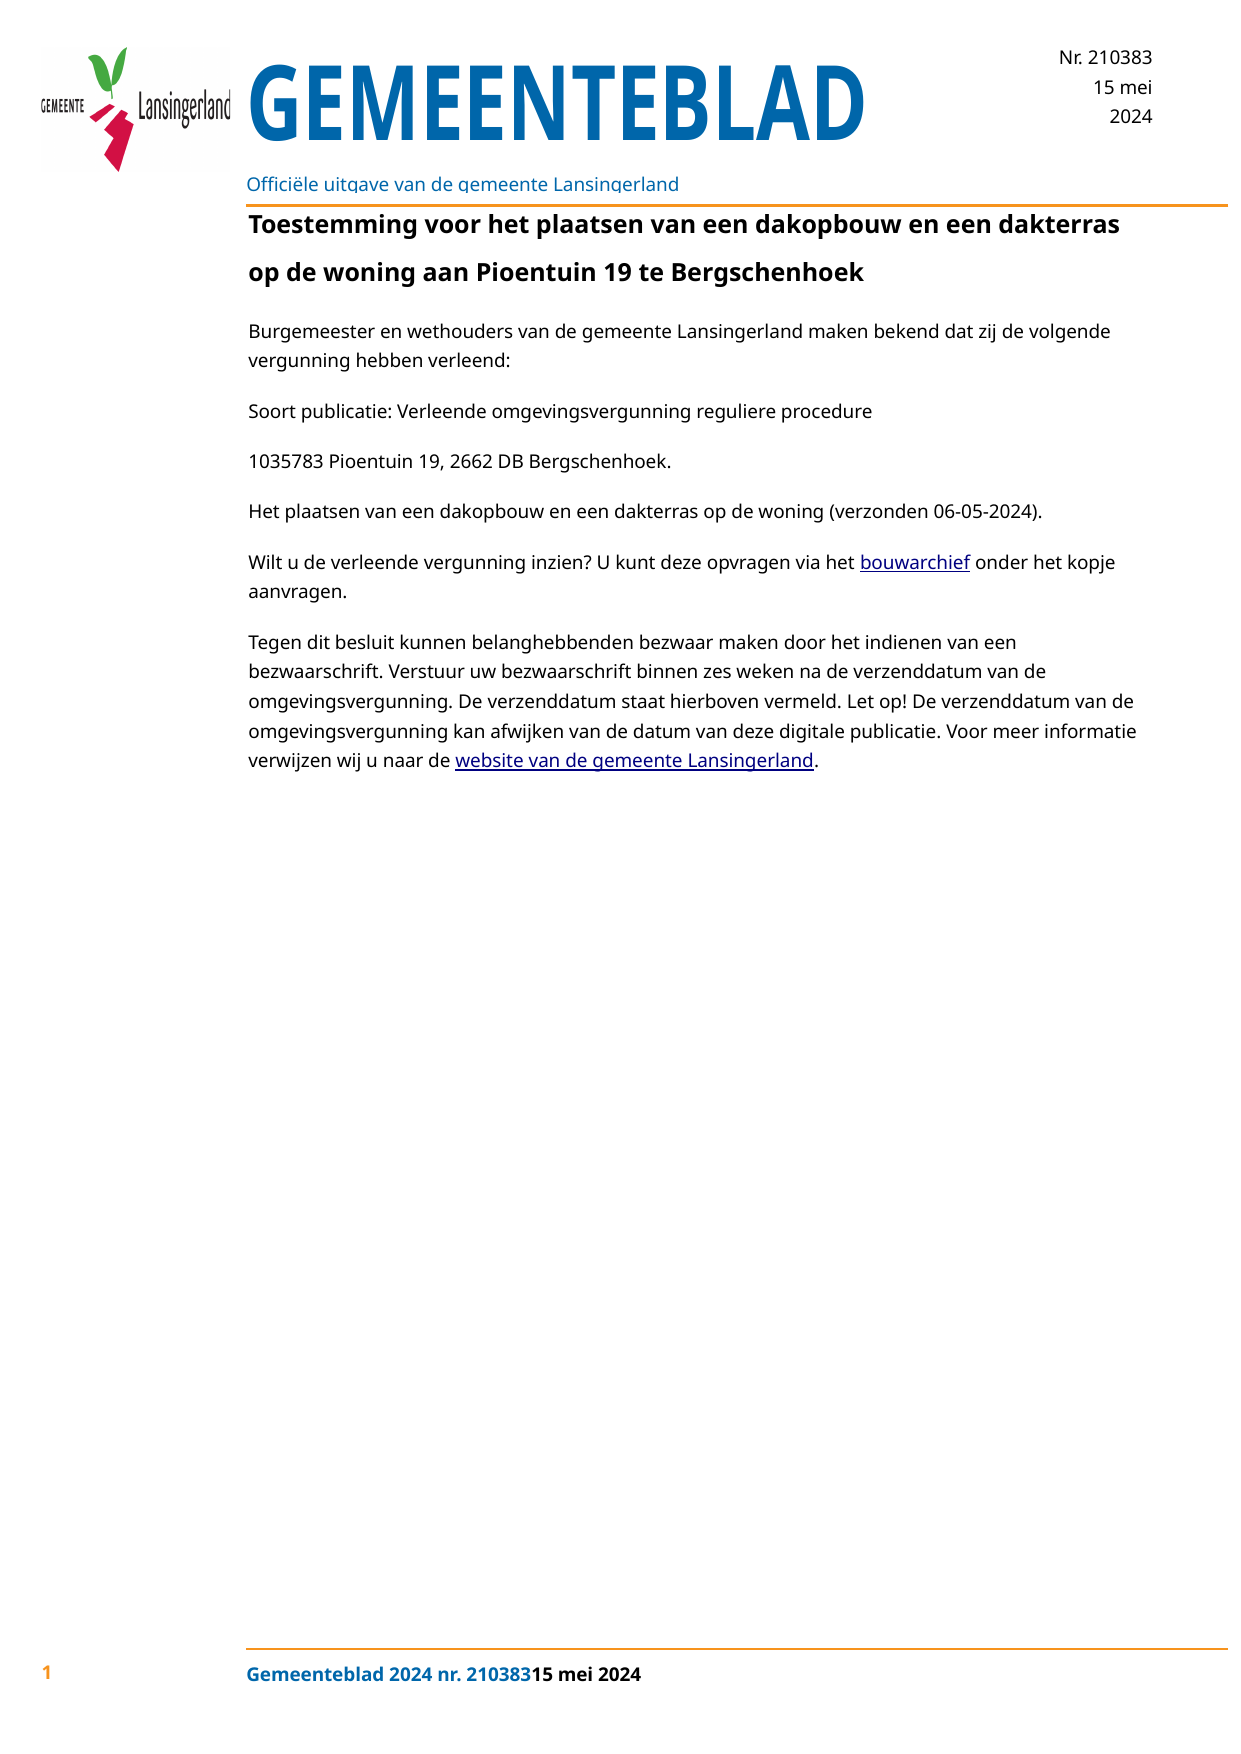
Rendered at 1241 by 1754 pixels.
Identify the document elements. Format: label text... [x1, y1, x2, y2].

text Tegen dit besluit kunnen belanghebbenden bezwaar maken door het indienen van een bezwaarschrift. Verstuur uw bezwaarschrift binnen zes weken na de verzenddatum van de omgevingsvergunning. De verzenddatum staat hierboven vermeld. Let op! De verzenddatum van de omgevingsvergunning kan afwijken van de datum van deze digitale publicatie. Voor meer informatie verwijzen wij u naar de website van de gemeente Lansingerland. [248, 629, 1152, 773]
picture [41, 47, 231, 172]
text Burgemeester en wethouders van de gemeente Lansingerland maken bekend dat zij de volgende vergunning hebben verleend: [248, 318, 1152, 373]
text Het plaatsen van een dakopbouw en een dakterras op de woning (verzonden 06-05-2024). [248, 499, 1152, 524]
text 1035783 Pioentuin 19, 2662 DB Bergschenhoek. [248, 448, 1152, 474]
text Wilt u de verleende vergunning inzien? U kunt deze opvragen via het bouwarchief onder het kopje aanvragen. [248, 549, 1152, 604]
text Toestemming voor het plaatsen van een dakopbouw en een dakterras op de woning aan Pioentuin 19 te Bergschenhoek [248, 207, 1152, 288]
text Soort publicatie: Verleende omgevingsvergunning reguliere procedure [248, 398, 1152, 424]
